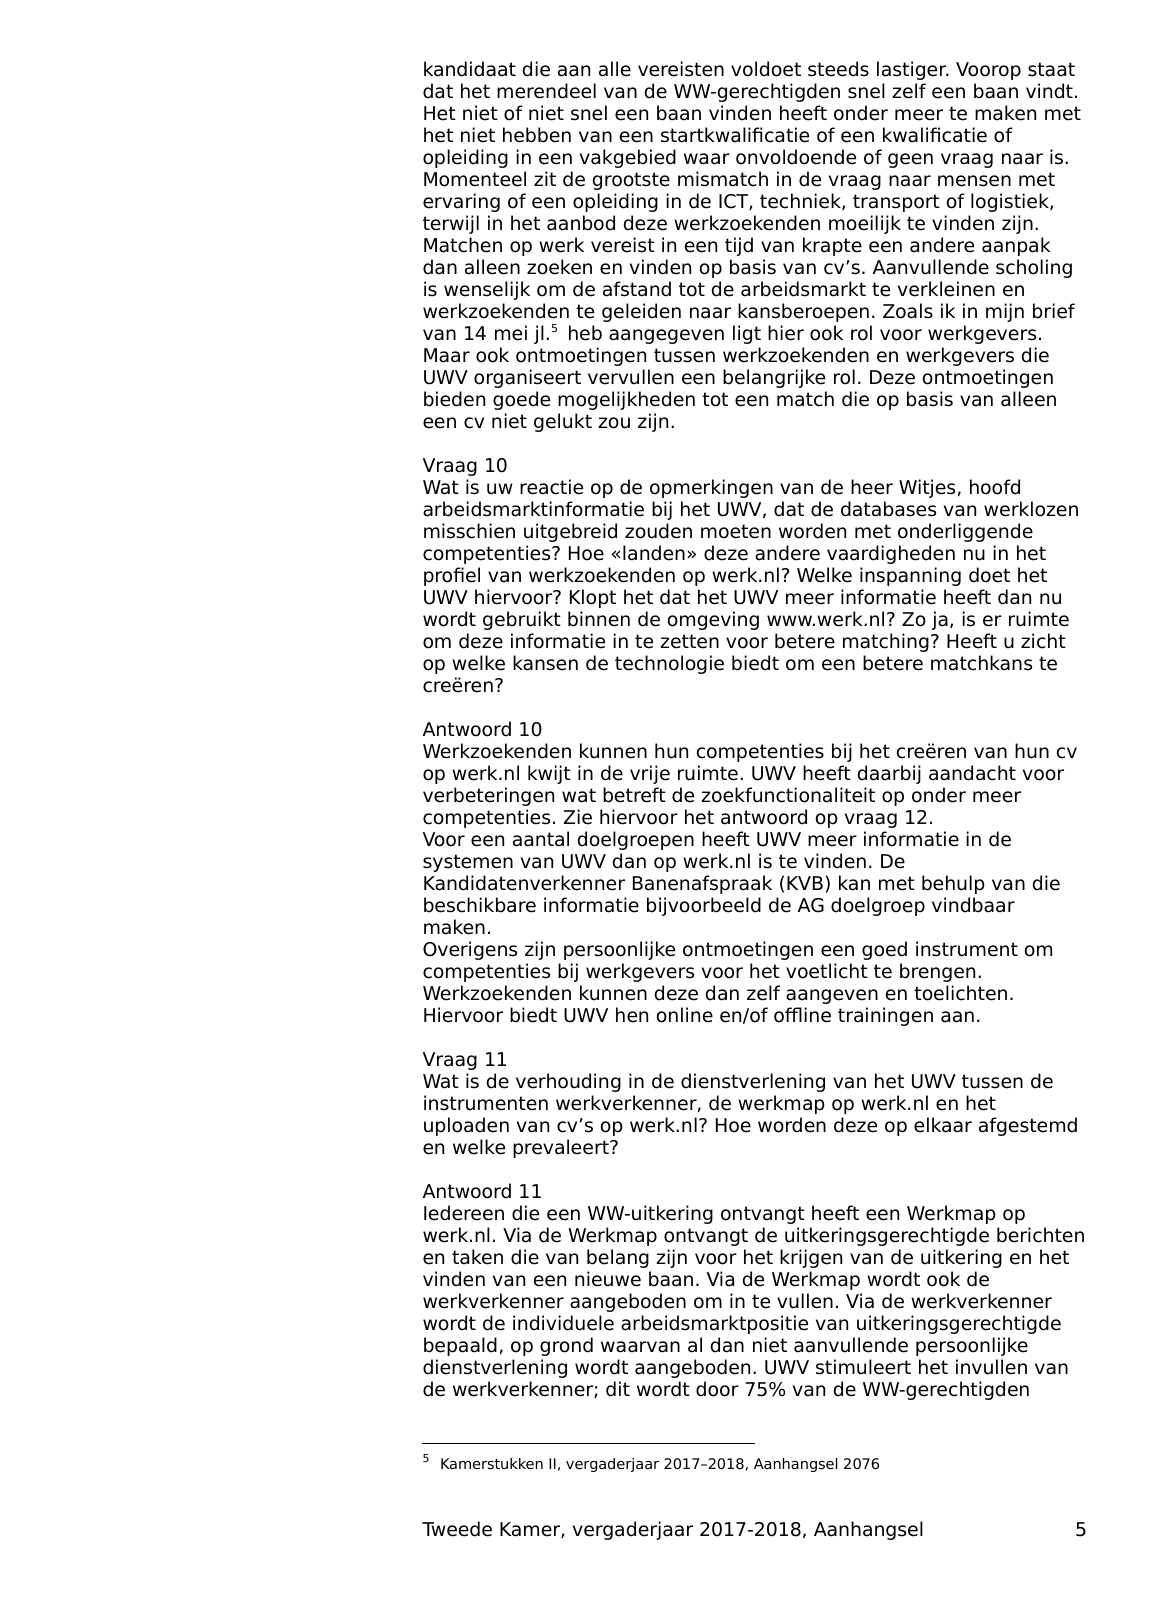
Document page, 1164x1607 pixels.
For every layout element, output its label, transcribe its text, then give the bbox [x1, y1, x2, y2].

text Kamerstukken II, vergaderjaar 2017–2018, Aanhangsel 2076 [422, 1452, 1087, 1474]
text Iedereen die een WW-uitkering ontvangt heeft een Werkmap op werk.nl. Via de Werkmap ontvangt de uitkeringsgerechtigde berichten en taken die van belang zijn voor het krijgen van de uitkering en het vinden van een nieuwe baan. Via de Werkmap wordt ook de werkverkenner aangeboden om in te vullen. Via de werkverkenner wordt de individuele arbeidsmarktpositie van uitkeringsgerechtigde bepaald, op grond waarvan al dan niet aanvullende persoonlijke dienstverlening wordt aangeboden. UWV stimuleert het invullen van de werkverkenner; dit wordt door 75% van de WW-gerechtigden [422, 1203, 1087, 1401]
text Vraag 10 [422, 455, 1087, 477]
text Antwoord 11 [422, 1181, 1087, 1203]
text Antwoord 10 [422, 719, 1087, 741]
text Voor een aantal doelgroepen heeft UWV meer informatie in de systemen van UWV dan op werk.nl is te vinden. De Kandidatenverkenner Banenafspraak (KVB) kan met behulp van die beschikbare informatie bijvoorbeeld de AG doelgroep vindbaar maken. [422, 829, 1087, 939]
text Wat is de verhouding in de dienstverlening van het UWV tussen de instrumenten werkverkenner, de werkmap op werk.nl en het uploaden van cv’s op werk.nl? Hoe worden deze op elkaar afgestemd en welke prevaleert? [422, 1071, 1087, 1159]
text Wat is uw reactie op de opmerkingen van de heer Witjes, hoofd arbeidsmarktinformatie bij het UWV, dat de databases van werklozen misschien uitgebreid zouden moeten worden met onderliggende competenties? Hoe «landen» deze andere vaardigheden nu in het profiel van werkzoekenden op werk.nl? Welke inspanning doet het UWV hiervoor? Klopt het dat het UWV meer informatie heeft dan nu wordt gebruikt binnen de omgeving www.werk.nl? Zo ja, is er ruimte om deze informatie in te zetten voor betere matching? Heeft u zicht op welke kansen de technologie biedt om een betere matchkans te creëren? [422, 477, 1087, 697]
text Overigens zijn persoonlijke ontmoetingen een goed instrument om competenties bij werkgevers voor het voetlicht te brengen. Werkzoekenden kunnen deze dan zelf aangeven en toelichten. Hiervoor biedt UWV hen online en/of offline trainingen aan. [422, 939, 1087, 1027]
text Vraag 11 [422, 1049, 1087, 1071]
text kandidaat die aan alle vereisten voldoet steeds lastiger. Voorop staat dat het merendeel van de WW-gerechtigden snel zelf een baan vindt. Het niet of niet snel een baan vinden heeft onder meer te maken met het niet hebben van een startkwalificatie of een kwalificatie of opleiding in een vakgebied waar onvoldoende of geen vraag naar is. Momenteel zit de grootste mismatch in de vraag naar mensen met ervaring of een opleiding in de ICT, techniek, transport of logistiek, terwijl in het aanbod deze werkzoekenden moeilijk te vinden zijn. Matchen op werk vereist in een tijd van krapte een andere aanpak dan alleen zoeken en vinden op basis van cv’s. Aanvullende scholing is wenselijk om de afstand tot de arbeidsmarkt te verkleinen en werkzoekenden te geleiden naar kansberoepen. Zoals ik in mijn brief van 14 mei jl. heb aangegeven ligt hier ook rol voor werkgevers. Maar ook ontmoetingen tussen werkzoekenden en werkgevers die UWV organiseert vervullen een belangrijke rol. Deze ontmoetingen bieden goede mogelijkheden tot een match die op basis van alleen een cv niet gelukt zou zijn. [422, 59, 1087, 433]
text Werkzoekenden kunnen hun competenties bij het creëren van hun cv op werk.nl kwijt in de vrije ruimte. UWV heeft daarbij aandacht voor verbeteringen wat betreft de zoekfunctionaliteit op onder meer competenties. Zie hiervoor het antwoord op vraag 12. [422, 741, 1087, 829]
